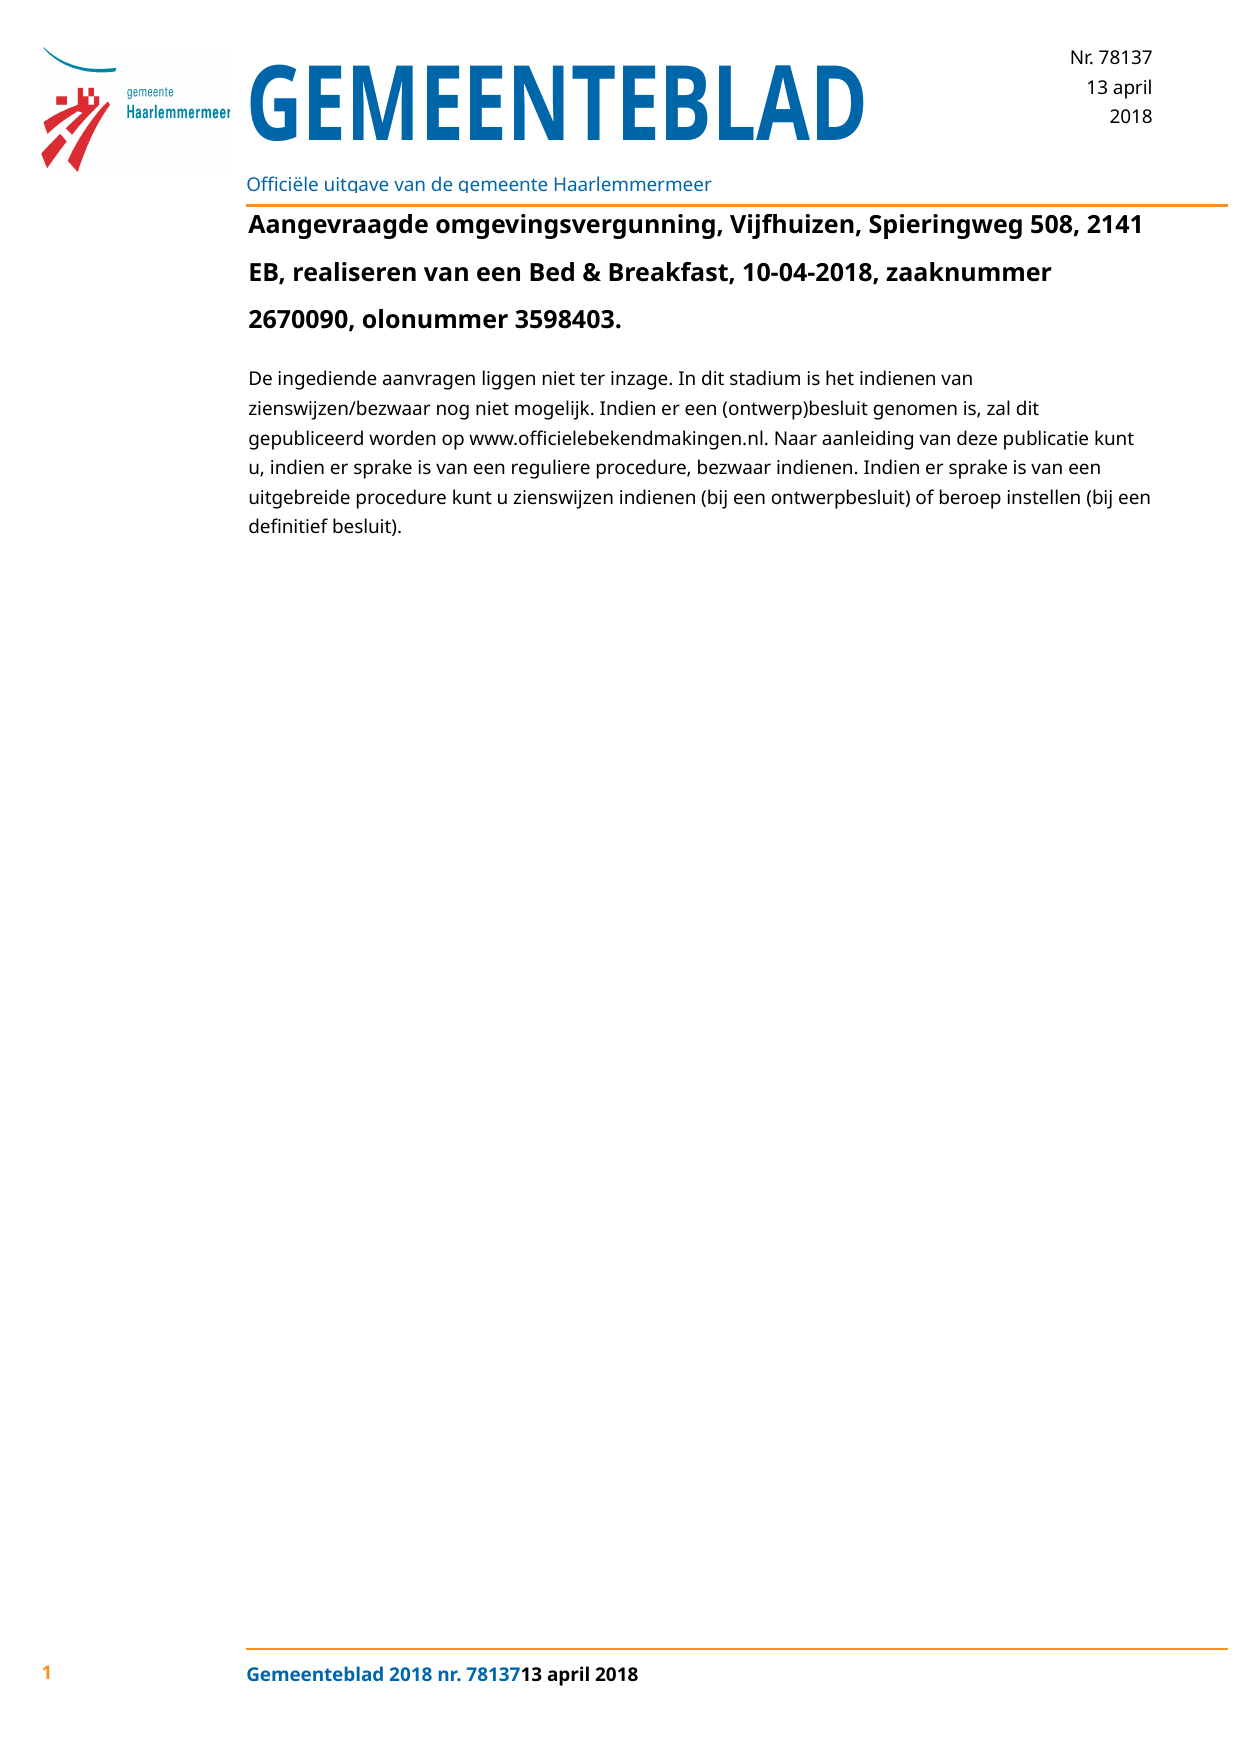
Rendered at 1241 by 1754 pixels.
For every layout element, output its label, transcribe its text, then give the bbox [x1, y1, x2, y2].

text De ingediende aanvragen liggen niet ter inzage. In dit stadium is het indienen van zienswijzen/bezwaar nog niet mogelijk. Indien er een (ontwerp)besluit genomen is, zal dit gepubliceerd worden op www.officielebekendmakingen.nl. Naar aanleiding van deze publicatie kunt u, indien er sprake is van een reguliere procedure, bezwaar indienen. Indien er sprake is van een uitgebreide procedure kunt u zienswijzen indienen (bij een ontwerpbesluit) of beroep instellen (bij een definitief besluit). [248, 366, 1152, 539]
text Aangevraagde omgevingsvergunning, Vijfhuizen, Spieringweg 508, 2141 EB, realiseren van een Bed & Breakfast, 10-04-2018, zaaknummer 2670090, olonummer 3598403. [248, 207, 1152, 336]
picture [41, 47, 231, 172]
